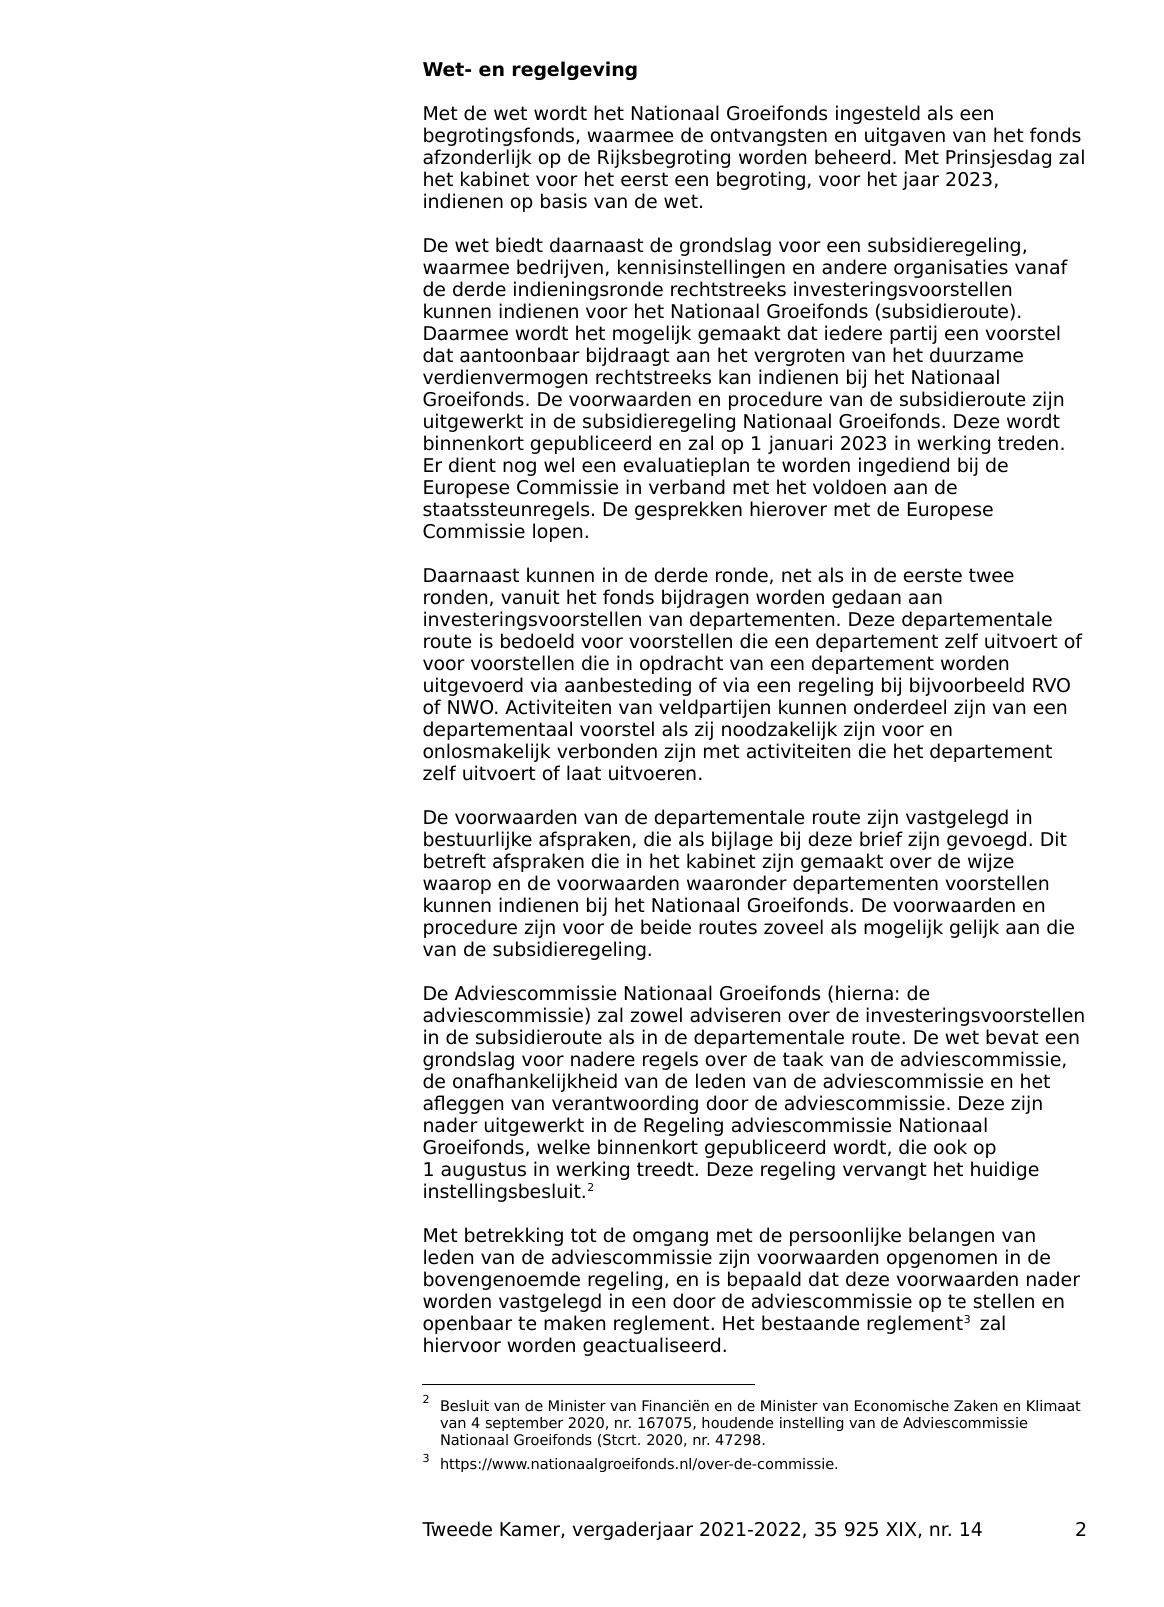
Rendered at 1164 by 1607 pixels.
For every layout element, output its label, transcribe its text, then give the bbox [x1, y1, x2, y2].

text Daarnaast kunnen in de derde ronde, net als in de eerste twee ronden, vanuit het fonds bijdragen worden gedaan aan investeringsvoorstellen van departementen. Deze departementale route is bedoeld voor voorstellen die een departement zelf uitvoert of voor voorstellen die in opdracht van een departement worden uitgevoerd via aanbesteding of via een regeling bij bijvoorbeeld RVO of NWO. Activiteiten van veldpartijen kunnen onderdeel zijn van een departementaal voorstel als zij noodzakelijk zijn voor en onlosmakelijk verbonden zijn met activiteiten die het departement zelf uitvoert of laat uitvoeren. [422, 565, 1087, 785]
text Met betrekking tot de omgang met de persoonlijke belangen van leden van de adviescommissie zijn voorwaarden opgenomen in de bovengenoemde regeling, en is bepaald dat deze voorwaarden nader worden vastgelegd in een door de adviescommissie op te stellen en openbaar te maken reglement. Het bestaande reglement zal hiervoor worden geactualiseerd. [422, 1225, 1087, 1357]
text De voorwaarden van de departementale route zijn vastgelegd in bestuurlijke afspraken, die als bijlage bij deze brief zijn gevoegd. Dit betreft afspraken die in het kabinet zijn gemaakt over de wijze waarop en de voorwaarden waaronder departementen voorstellen kunnen indienen bij het Nationaal Groeifonds. De voorwaarden en procedure zijn voor de beide routes zoveel als mogelijk gelijk aan die van de subsidieregeling. [422, 807, 1087, 961]
text De wet biedt daarnaast de grondslag voor een subsidieregeling, waarmee bedrijven, kennisinstellingen en andere organisaties vanaf de derde indieningsronde rechtstreeks investeringsvoorstellen kunnen indienen voor het Nationaal Groeifonds (subsidieroute). Daarmee wordt het mogelijk gemaakt dat iedere partij een voorstel dat aantoonbaar bijdraagt aan het vergroten van het duurzame verdienvermogen rechtstreeks kan indienen bij het Nationaal Groeifonds. De voorwaarden en procedure van de subsidieroute zijn uitgewerkt in de subsidieregeling Nationaal Groeifonds. Deze wordt binnenkort gepubliceerd en zal op 1 januari 2023 in werking treden. Er dient nog wel een evaluatieplan te worden ingediend bij de Europese Commissie in verband met het voldoen aan de staatssteunregels. De gesprekken hierover met de Europese Commissie lopen. [422, 235, 1087, 543]
subtitle Wet- en regelgeving [422, 59, 1087, 81]
text De Adviescommissie Nationaal Groeifonds (hierna: de adviescommissie) zal zowel adviseren over de investeringsvoorstellen in de subsidieroute als in de departementale route. De wet bevat een grondslag voor nadere regels over de taak van de adviescommissie, de onafhankelijkheid van de leden van de adviescommissie en het afleggen van verantwoording door de adviescommissie. Deze zijn nader uitgewerkt in de Regeling adviescommissie Nationaal Groeifonds, welke binnenkort gepubliceerd wordt, die ook op 1 augustus in werking treedt. Deze regeling vervangt het huidige instellingsbesluit. [422, 983, 1087, 1203]
text Besluit van de Minister van Financiën en de Minister van Economische Zaken en Klimaat van 4 september 2020, nr. 167075, houdende instelling van de Adviescommissie Nationaal Groeifonds (Stcrt. 2020, nr. 47298. [422, 1393, 1087, 1449]
text https://www.nationaalgroeifonds.nl/over-de-commissie. [422, 1452, 1087, 1474]
text Met de wet wordt het Nationaal Groeifonds ingesteld als een begrotingsfonds, waarmee de ontvangsten en uitgaven van het fonds afzonderlijk op de Rijksbegroting worden beheerd. Met Prinsjesdag zal het kabinet voor het eerst een begroting, voor het jaar 2023, indienen op basis van de wet. [422, 103, 1087, 213]
